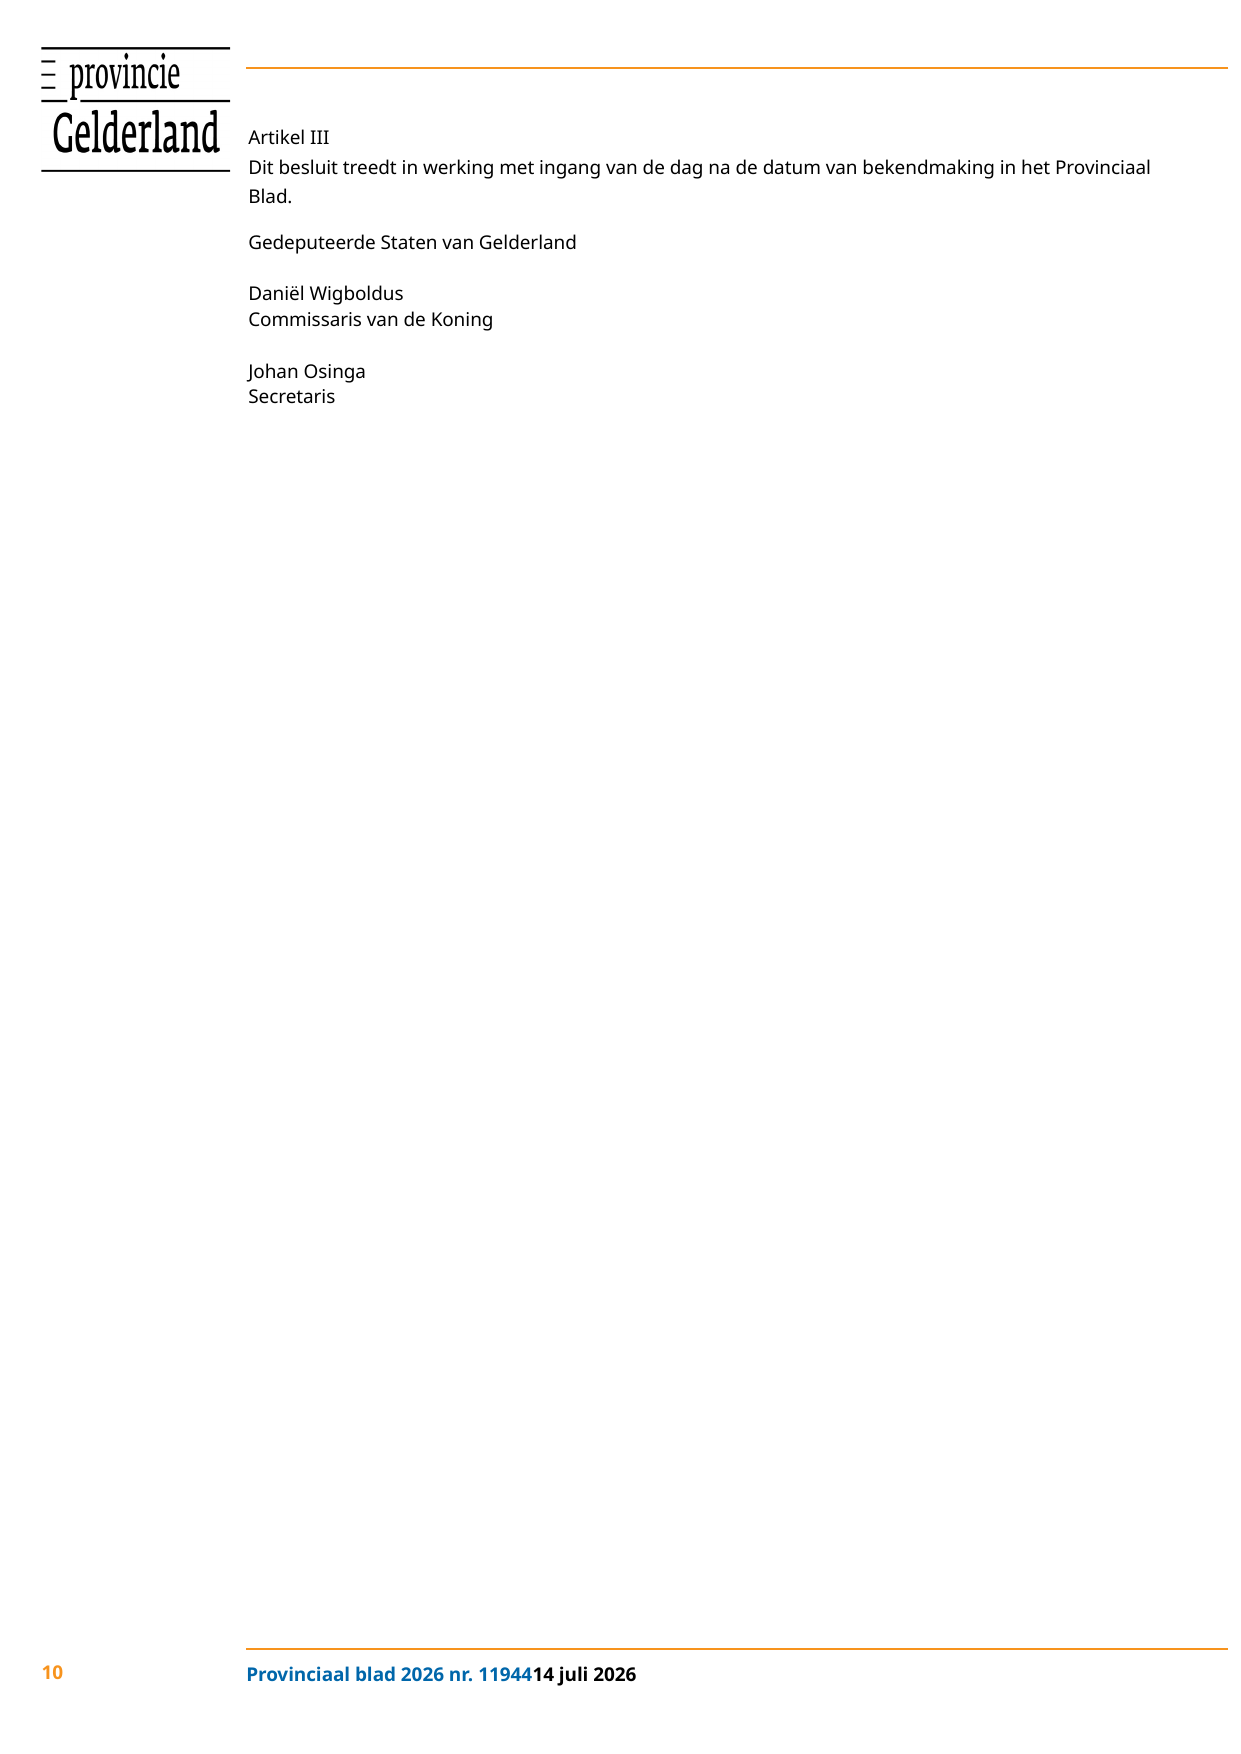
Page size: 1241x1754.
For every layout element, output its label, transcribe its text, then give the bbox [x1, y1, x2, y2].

text Dit besluit treedt in werking met ingang van de dag na de datum van bekendmaking in het Provinciaal Blad. [248, 154, 1152, 209]
text Commissaris van de Koning [248, 306, 1152, 332]
text Daniël Wigboldus [248, 281, 1152, 306]
text Secretaris [248, 383, 1152, 409]
picture [41, 47, 231, 172]
text Gedeputeerde Staten van Gelderland [248, 229, 1152, 255]
text Johan Osinga [248, 358, 1152, 383]
text Artikel III [248, 124, 1152, 150]
